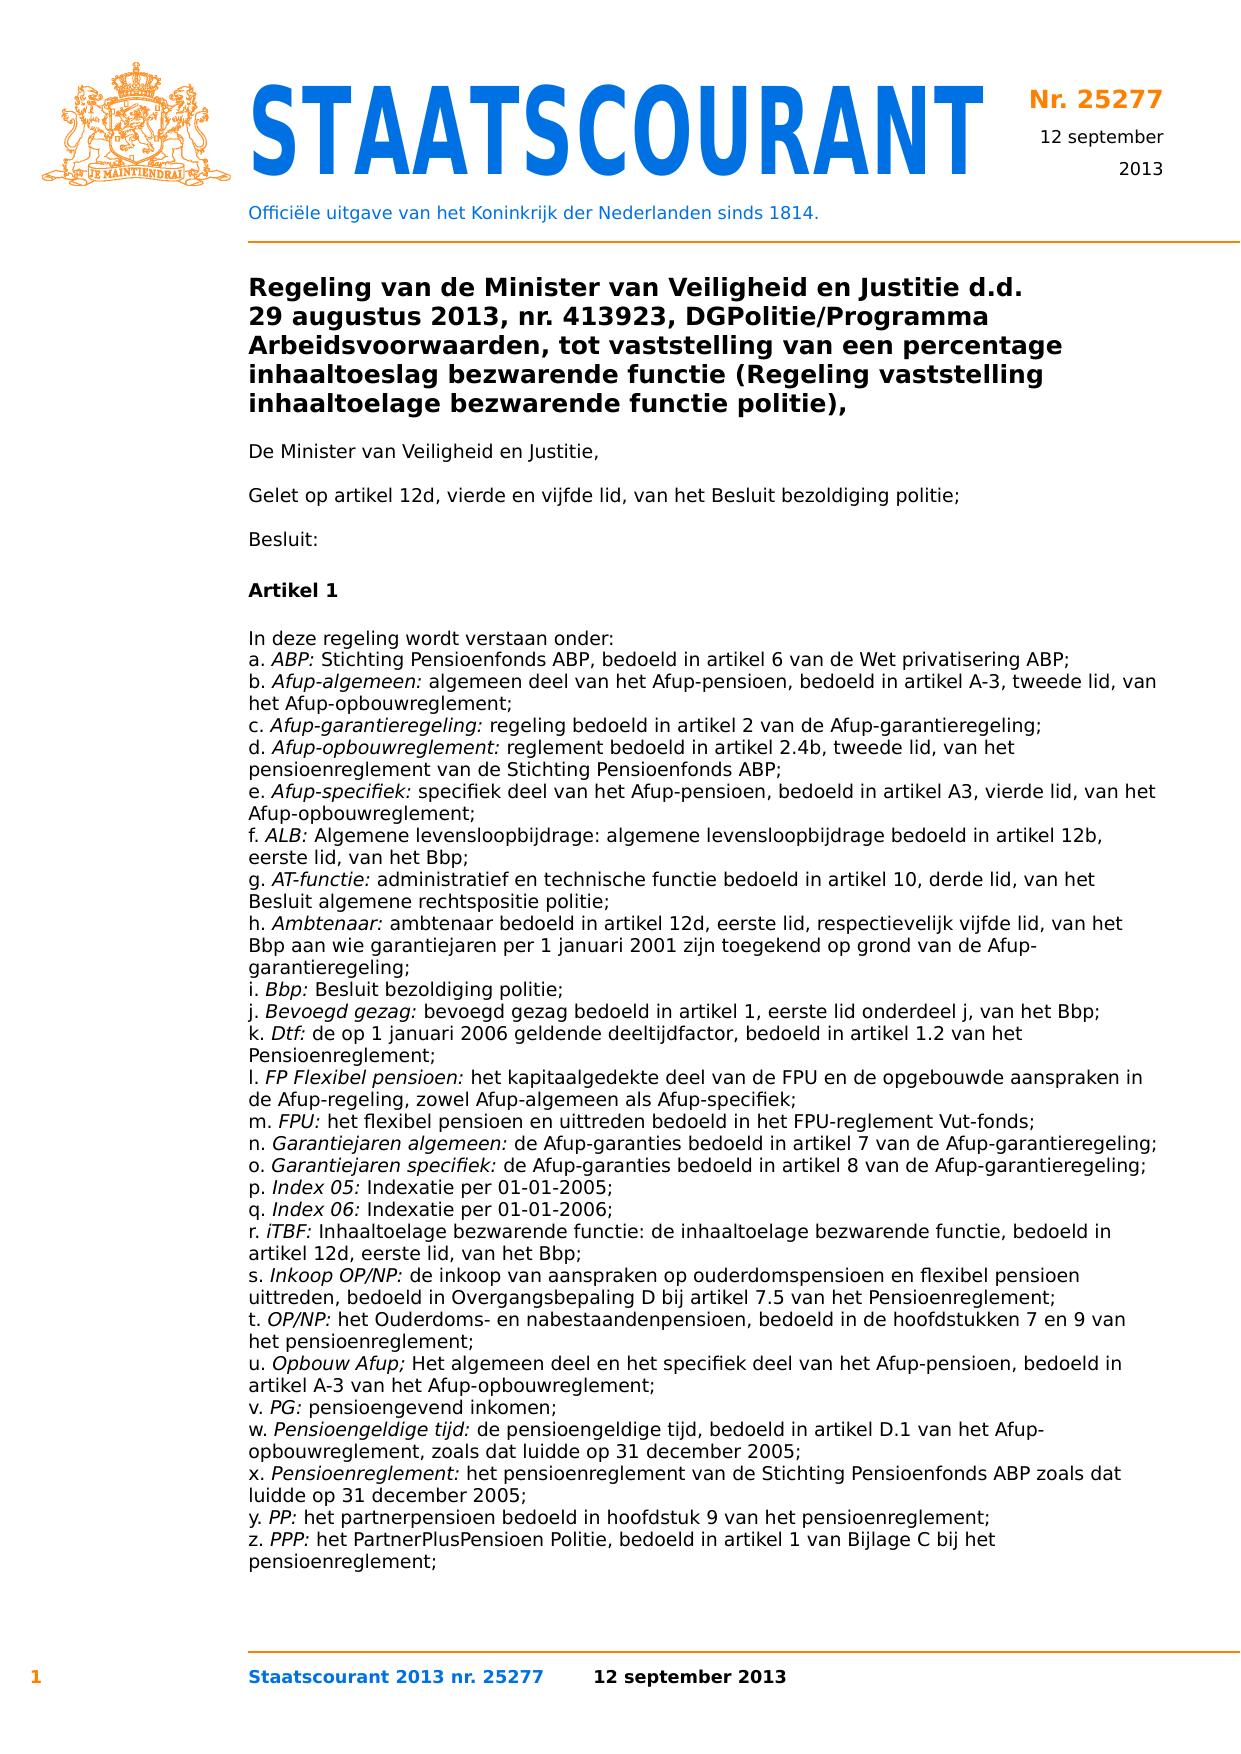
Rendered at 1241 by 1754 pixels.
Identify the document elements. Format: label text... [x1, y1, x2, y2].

text m. FPU: het flexibel pensioen en uittreden bedoeld in het FPU-reglement Vut-fonds; [248, 1111, 1163, 1133]
text u. Opbouw Afup; Het algemeen deel en het specifiek deel van het Afup-pensioen, bedoeld in artikel A-3 van het Afup-opbouwreglement; [248, 1353, 1163, 1397]
subtitle Regeling van de Minister van Veiligheid en Justitie d.d. 29 augustus 2013, nr. 413923, DGPolitie/Programma Arbeidsvoorwaarden, tot vaststelling van een percentage inhaaltoeslag bezwarende functie (Regeling vaststelling inhaaltoelage bezwarende functie politie), [248, 273, 1163, 419]
text De Minister van Veiligheid en Justitie, [248, 441, 1163, 463]
text n. Garantiejaren algemeen: de Afup-garanties bedoeld in artikel 7 van de Afup-garantieregeling; [248, 1133, 1163, 1155]
text f. ALB: Algemene levensloopbijdrage: algemene levensloopbijdrage bedoeld in artikel 12b, eerste lid, van het Bbp; [248, 825, 1163, 869]
text y. PP: het partnerpensioen bedoeld in hoofdstuk 9 van het pensioenreglement; [248, 1507, 1163, 1528]
text x. Pensioenreglement: het pensioenreglement van de Stichting Pensioenfonds ABP zoals dat luidde op 31 december 2005; [248, 1463, 1163, 1507]
table_cell 12 september [998, 121, 1240, 153]
text z. PPP: het PartnerPlusPensioen Politie, bedoeld in artikel 1 van Bijlage C bij het pensioenreglement; [248, 1528, 1163, 1572]
text Gelet op artikel 12d, vierde en vijfde lid, van het Besluit bezoldiging politie; [248, 484, 1163, 507]
text j. Bevoegd gezag: bevoegd gezag bedoeld in artikel 1, eerste lid onderdeel j, van het Bbp; [248, 1001, 1163, 1023]
subtitle Artikel 1 [248, 580, 1163, 602]
text g. AT-functie: administratief en technische functie bedoeld in artikel 10, derde lid, van het Besluit algemene rechtspositie politie; [248, 869, 1163, 913]
text r. iTBF: Inhaaltoelage bezwarende functie: de inhaaltoelage bezwarende functie, bedoeld in artikel 12d, eerste lid, van het Bbp; [248, 1221, 1163, 1265]
table_cell Officiële uitgave van het Koninkrijk der Nederlanden sinds 1814. [248, 203, 1240, 241]
text t. OP/NP: het Ouderdoms- en nabestaandenpensioen, bedoeld in de hoofdstukken 7 en 9 van het pensioenreglement; [248, 1309, 1163, 1353]
text e. Afup-specifiek: specifiek deel van het Afup-pensioen, bedoeld in artikel A3, vierde lid, van het Afup-opbouwreglement; [248, 781, 1163, 825]
text i. Bbp: Besluit bezoldiging politie; [248, 979, 1163, 1001]
text d. Afup-opbouwreglement: reglement bedoeld in artikel 2.4b, tweede lid, van het pensioenreglement van de Stichting Pensioenfonds ABP; [248, 737, 1163, 781]
text h. Ambtenaar: ambtenaar bedoeld in artikel 12d, eerste lid, respectievelijk vijfde lid, van het Bbp aan wie garantiejaren per 1 januari 2001 zijn toegekend op grond van de Afup-garantieregeling; [248, 913, 1163, 979]
text w. Pensioengeldige tijd: de pensioengeldige tijd, bedoeld in artikel D.1 van het Afup-opbouwreglement, zoals dat luidde op 31 december 2005; [248, 1419, 1163, 1463]
text In deze regeling wordt verstaan onder: [248, 627, 1163, 649]
table_cell 2013 [998, 153, 1240, 203]
text k. Dtf: de op 1 januari 2006 geldende deeltijdfactor, bedoeld in artikel 1.2 van het Pensioenreglement; [248, 1023, 1163, 1067]
picture [41, 62, 231, 186]
text q. Index 06: Indexatie per 01-01-2006; [248, 1199, 1163, 1221]
text a. ABP: Stichting Pensioenfonds ABP, bedoeld in artikel 6 van de Wet privatisering ABP; [248, 649, 1163, 671]
text v. PG: pensioengevend inkomen; [248, 1397, 1163, 1419]
table_header Nr. 25277 [998, 62, 1240, 121]
text b. Afup-algemeen: algemeen deel van het Afup-pensioen, bedoeld in artikel A-3, tweede lid, van het Afup-opbouwreglement; [248, 671, 1163, 715]
text o. Garantiejaren specifiek: de Afup-garanties bedoeld in artikel 8 van de Afup-garantieregeling; [248, 1155, 1163, 1177]
text l. FP Flexibel pensioen: het kapitaalgedekte deel van de FPU en de opgebouwde aanspraken in de Afup-regeling, zowel Afup-algemeen als Afup-specifiek; [248, 1067, 1163, 1111]
text c. Afup-garantieregeling: regeling bedoeld in artikel 2 van de Afup-garantieregeling; [248, 715, 1163, 737]
text Besluit: [248, 528, 1163, 550]
text p. Index 05: Indexatie per 01-01-2005; [248, 1177, 1163, 1199]
table_header STAATSCOURANT [248, 62, 998, 203]
text s. Inkoop OP/NP: de inkoop van aanspraken op ouderdomspensioen en flexibel pensioen uittreden, bedoeld in Overgangsbepaling D bij artikel 7.5 van het Pensioenreglement; [248, 1265, 1163, 1309]
table_header [25, 62, 248, 241]
